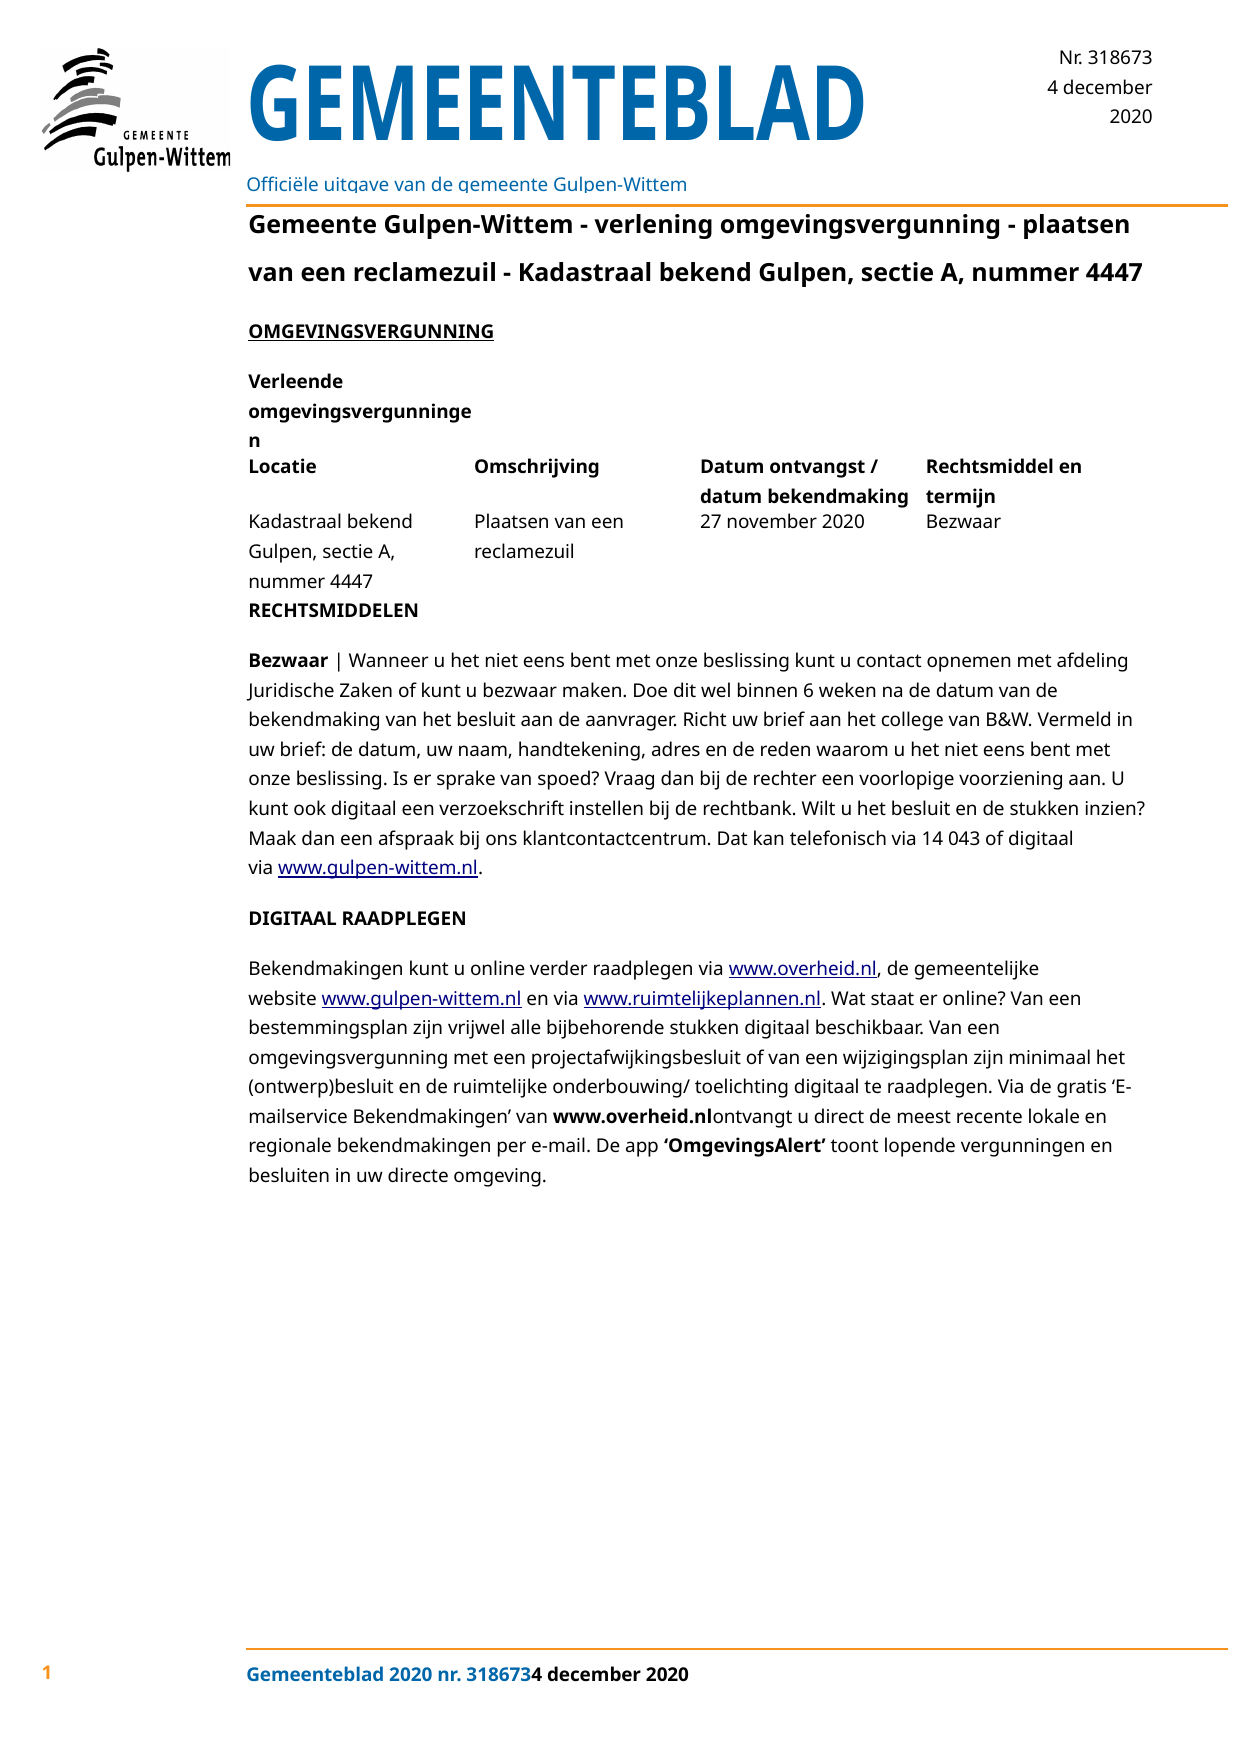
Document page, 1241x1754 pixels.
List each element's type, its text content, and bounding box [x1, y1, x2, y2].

table_cell Plaatsen van een reclamezuil [474, 509, 700, 593]
table_header Verleende omgevingsvergunningen [248, 369, 474, 453]
text Bekendmakingen kunt u online verder raadplegen via www.overheid.nl, de gemeentelijke website www.gulpen-wittem.nl en via www.ruimtelijkeplannen.nl. Wat staat er online? Van een bestemmingsplan zijn vrijwel alle bijbehorende stukken digitaal beschikbaar. Van een omgevingsvergunning met een projectafwijkingsbesluit of van een wijzigingsplan zijn minimaal het (ontwerp)besluit en de ruimtelijke onderbouwing/ toelichting digitaal te raadplegen. Via de gratis ‘E-mailservice Bekendmakingen’ van www.overheid.nlontvangt u direct de meest recente lokale en regionale bekendmakingen per e-mail. De app ‘OmgevingsAlert’ toont lopende vergunningen en besluiten in uw directe omgeving. [248, 955, 1152, 1188]
text Bezwaar | Wanneer u het niet eens bent met onze beslissing kunt u contact opnemen met afdeling Juridische Zaken of kunt u bezwaar maken. Doe dit wel binnen 6 weken na de datum van de bekendmaking van het besluit aan de aanvrager. Richt uw brief aan het college van B&W. Vermeld in uw brief: de datum, uw naam, handtekening, adres en de reden waarom u het niet eens bent met onze beslissing. Is er sprake van spoed? Vraag dan bij de rechter een voorlopige voorziening aan. U kunt ook digitaal een verzoekschrift instellen bij de rechtbank. Wilt u het besluit en de stukken inzien? Maak dan een afspraak bij ons klantcontactcentrum. Dat kan telefonisch via 14 043 of digitaal via www.gulpen-wittem.nl. [248, 647, 1152, 880]
table_cell Locatie [248, 453, 474, 509]
picture [41, 47, 231, 172]
text OMGEVINGSVERGUNNING [248, 318, 1152, 344]
table_cell Bezwaar [926, 509, 1152, 593]
table_header [474, 369, 700, 453]
table_cell Rechtsmiddel en termijn [926, 453, 1152, 509]
text DIGITAAL RAADPLEGEN [248, 905, 1152, 930]
table_cell Omschrijving [474, 453, 700, 509]
table_cell 27 november 2020 [700, 509, 926, 593]
table_cell Datum ontvangst / datum bekendmaking [700, 453, 926, 509]
table_cell Kadastraal bekend Gulpen, sectie A, nummer 4447 [248, 509, 474, 593]
table_header [700, 369, 926, 453]
text Gemeente Gulpen-Wittem - verlening omgevingsvergunning - plaatsen van een reclamezuil - Kadastraal bekend Gulpen, sectie A, nummer 4447 [248, 207, 1152, 288]
table_header [926, 369, 1152, 453]
text RECHTSMIDDELEN [248, 597, 1152, 622]
